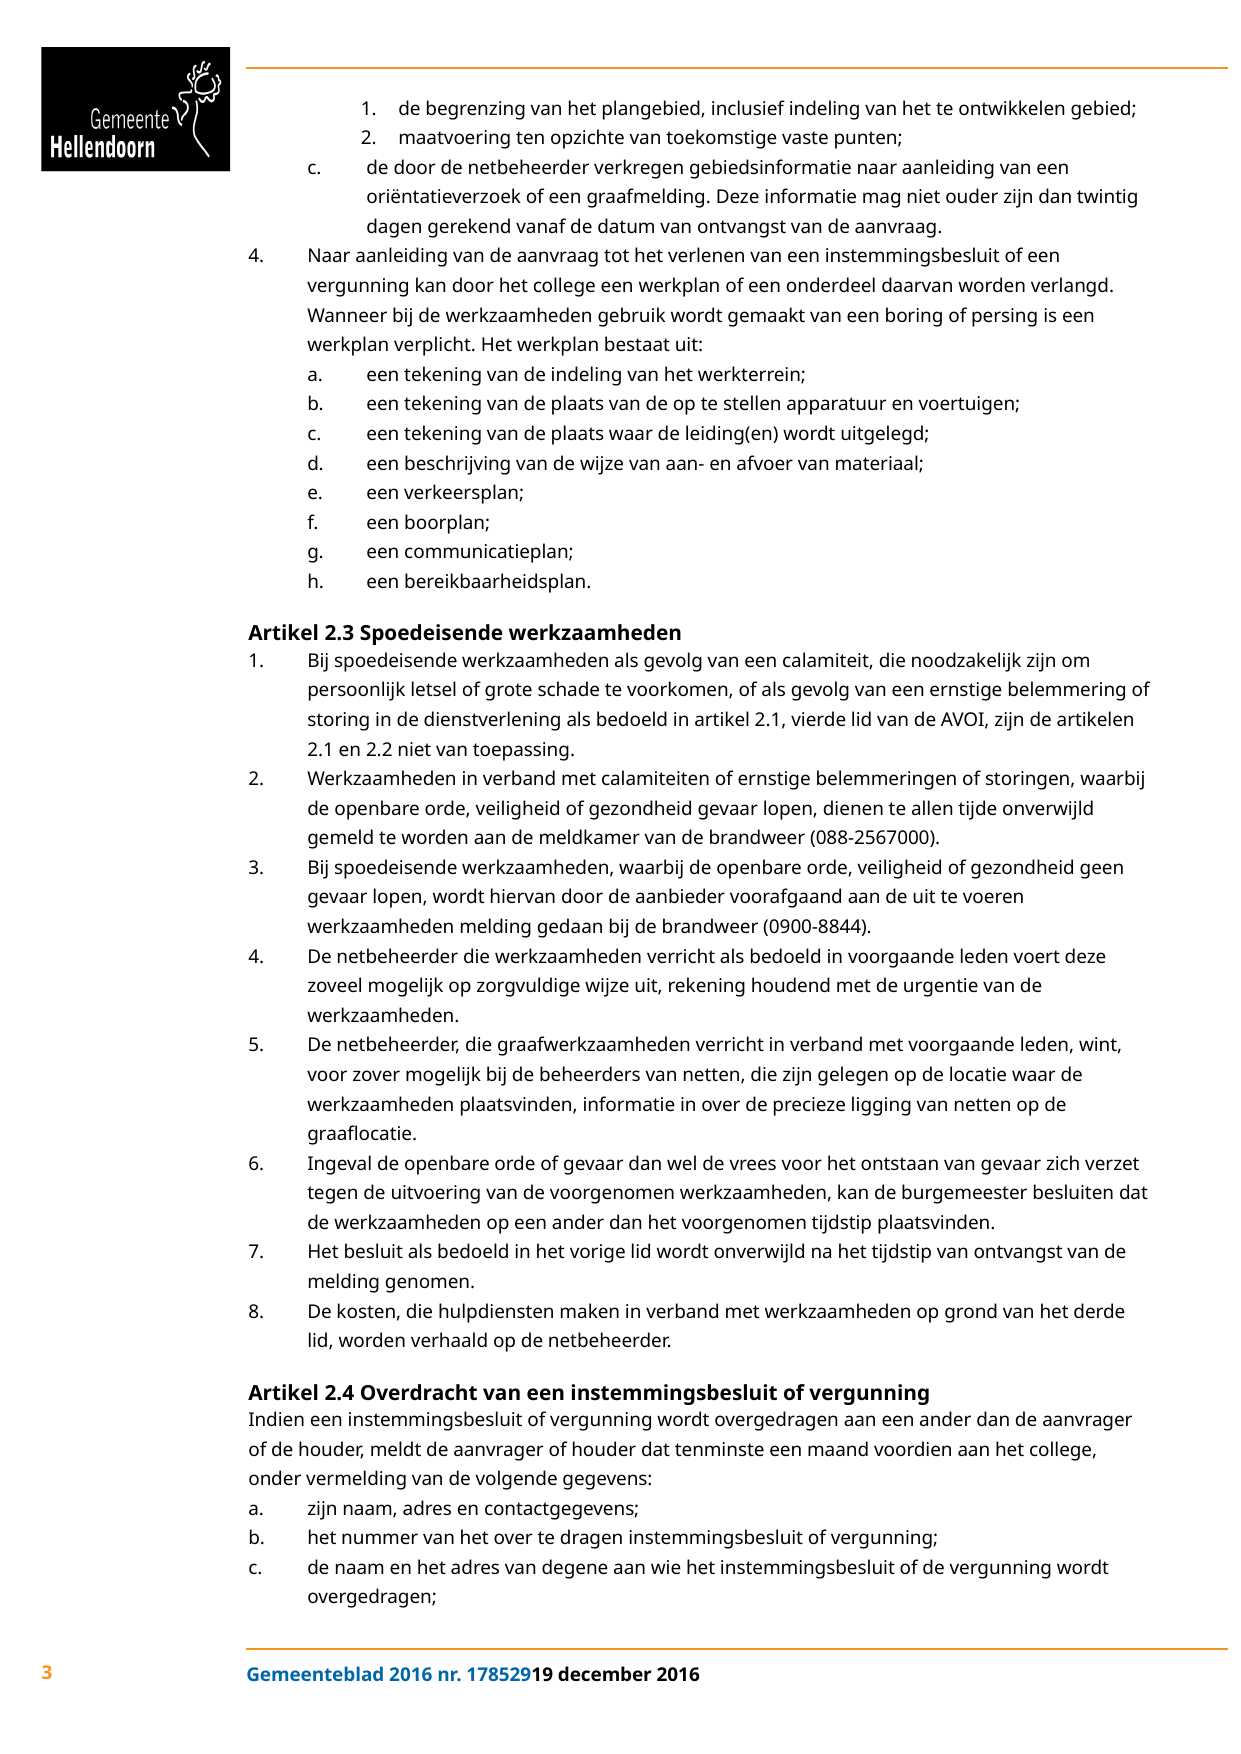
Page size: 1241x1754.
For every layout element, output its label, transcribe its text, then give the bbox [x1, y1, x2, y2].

list een tekening van de plaats waar de leiding(en) wordt uitgelegd; [307, 420, 1152, 446]
picture [41, 47, 231, 172]
list het nummer van het over te dragen instemmingsbesluit of vergunning; [248, 1524, 1152, 1550]
text Indien een instemmingsbesluit of vergunning wordt overgedragen aan een ander dan de aanvrager of de houder, meldt de aanvrager of houder dat tenminste een maand voordien aan het college, onder vermelding van de volgende gegevens: [248, 1406, 1152, 1491]
list De netbeheerder, die graafwerkzaamheden verricht in verband met voorgaande leden, wint, voor zover mogelijk bij de beheerders van netten, die zijn gelegen op de locatie waar de werkzaamheden plaatsvinden, informatie in over de precieze ligging van netten op de graaflocatie. [248, 1032, 1152, 1146]
list De kosten, die hulpdiensten maken in verband met werkzaamheden op grond van het derde lid, worden verhaald op de netbeheerder. [248, 1298, 1152, 1353]
list zijn naam, adres en contactgegevens; [248, 1495, 1152, 1521]
list Het besluit als bedoeld in het vorige lid wordt onverwijld na het tijdstip van ontvangst van de melding genomen. [248, 1239, 1152, 1294]
list Werkzaamheden in verband met calamiteiten of ernstige belemmeringen of storingen, waarbij de openbare orde, veiligheid of gezondheid gevaar lopen, dienen te allen tijde onverwijld gemeld te worden aan de meldkamer van de brandweer (088-2567000). [248, 765, 1152, 850]
list een boorplan; [307, 509, 1152, 535]
list Ingeval de openbare orde of gevaar dan wel de vrees voor het ontstaan van gevaar zich verzet tegen de uitvoering van de voorgenomen werkzaamheden, kan de burgemeester besluiten dat de werkzaamheden op een ander dan het voorgenomen tijdstip plaatsvinden. [248, 1150, 1152, 1235]
list maatvoering ten opzichte van toekomstige vaste punten; [361, 124, 1152, 150]
list een communicatieplan; [307, 538, 1152, 564]
list Bij spoedeisende werkzaamheden als gevolg van een calamiteit, die noodzakelijk zijn om persoonlijk letsel of grote schade te voorkomen, of als gevolg van een ernstige belemmering of storing in de dienstverlening als bedoeld in artikel 2.1, vierde lid van de AVOI, zijn de artikelen 2.1 en 2.2 niet van toepassing. [248, 647, 1152, 761]
list De netbeheerder die werkzaamheden verricht als bedoeld in voorgaande leden voert deze zoveel mogelijk op zorgvuldige wijze uit, rekening houdend met de urgentie van de werkzaamheden. [248, 943, 1152, 1028]
list de naam en het adres van degene aan wie het instemmingsbesluit of de vergunning wordt overgedragen; [248, 1554, 1152, 1609]
list de begrenzing van het plangebied, inclusief indeling van het te ontwikkelen gebied; [361, 95, 1152, 121]
list een bereikbaarheidsplan. [307, 568, 1152, 594]
list een tekening van de plaats van de op te stellen apparatuur en voertuigen; [307, 391, 1152, 416]
list een tekening van de indeling van het werkterrein; [307, 361, 1152, 387]
list Bij spoedeisende werkzaamheden, waarbij de openbare orde, veiligheid of gezondheid geen gevaar lopen, wordt hiervan door de aanbieder voorafgaand aan de uit te voeren werkzaamheden melding gedaan bij de brandweer (0900-8844). [248, 854, 1152, 939]
list de door de netbeheerder verkregen gebiedsinformatie naar aanleiding van een oriëntatieverzoek of een graafmelding. Deze informatie mag niet ouder zijn dan twintig dagen gerekend vanaf de datum van ontvangst van de aanvraag. [307, 154, 1152, 239]
text Artikel 2.3 Spoedeisende werkzaamheden [248, 618, 1152, 647]
list Naar aanleiding van de aanvraag tot het verlenen van een instemmingsbesluit of een vergunning kan door het college een werkplan of een onderdeel daarvan worden verlangd. Wanneer bij de werkzaamheden gebruik wordt gemaakt van een boring of persing is een werkplan verplicht. Het werkplan bestaat uit: [248, 243, 1152, 357]
list een beschrijving van de wijze van aan- en afvoer van materiaal; [307, 450, 1152, 476]
list een verkeersplan; [307, 479, 1152, 505]
text Artikel 2.4 Overdracht van een instemmingsbesluit of vergunning [248, 1378, 1152, 1406]
